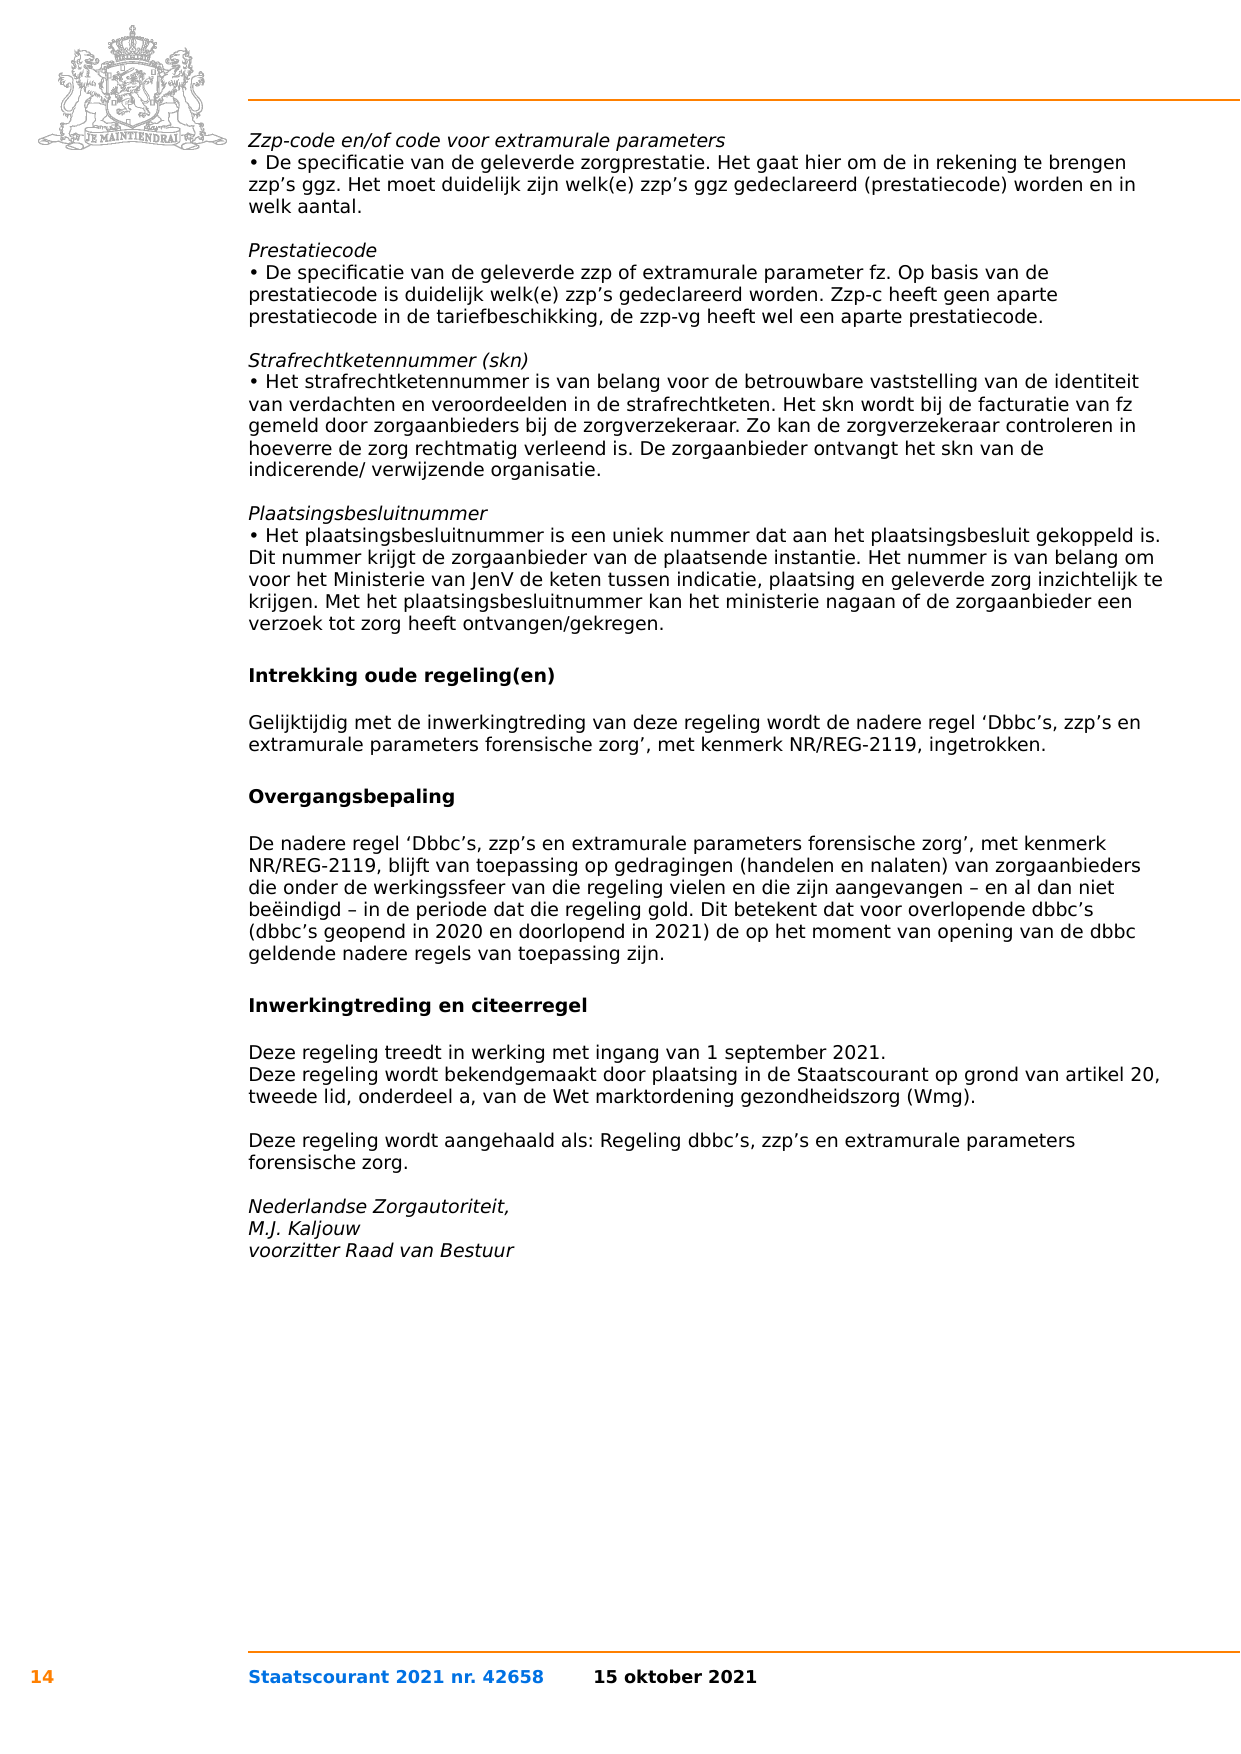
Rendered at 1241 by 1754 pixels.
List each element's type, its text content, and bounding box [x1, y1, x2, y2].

text Deze regeling treedt in werking met ingang van 1 september 2021. [248, 1042, 1163, 1064]
subtitle Plaatsingsbesluitnummer [248, 503, 1163, 525]
text Deze regeling wordt bekendgemaakt door plaatsing in de Staatscourant op grond van artikel 20, tweede lid, onderdeel a, van de Wet marktordening gezondheidszorg (Wmg). [248, 1064, 1163, 1108]
subtitle Inwerkingtreding en citeerregel [248, 995, 1163, 1017]
text De nadere regel ‘Dbbc’s, zzp’s en extramurale parameters forensische zorg’, met kenmerk NR/REG-2119, blijft van toepassing op gedragingen (handelen en nalaten) van zorgaanbieders die onder de werkingssfeer van die regeling vielen en die zijn aangevangen – en al dan niet beëindigd – in de periode dat die regeling gold. Dit betekent dat voor overlopende dbbc’s (dbbc’s geopend in 2020 en doorlopend in 2021) de op het moment van opening van de dbbc geldende nadere regels van toepassing zijn. [248, 833, 1163, 965]
text Deze regeling wordt aangehaald als: Regeling dbbc’s, zzp’s en extramurale parameters forensische zorg. [248, 1130, 1163, 1174]
text • De specificatie van de geleverde zzp of extramurale parameter fz. Op basis van de prestatiecode is duidelijk welk(e) zzp’s gedeclareerd worden. Zzp-c heeft geen aparte prestatiecode in de tariefbeschikking, de zzp-vg heeft wel een aparte prestatiecode. [248, 262, 1163, 328]
picture [38, 25, 227, 150]
subtitle Intrekking oude regeling(en) [248, 665, 1163, 687]
text Gelijktijdig met de inwerkingtreding van deze regeling wordt de nadere regel ‘Dbbc’s, zzp’s en extramurale parameters forensische zorg’, met kenmerk NR/REG-2119, ingetrokken. [248, 712, 1163, 756]
text • Het strafrechtketennummer is van belang voor de betrouwbare vaststelling van de identiteit van verdachten en veroordeelden in de strafrechtketen. Het skn wordt bij de facturatie van fz gemeld door zorgaanbieders bij de zorgverzekeraar. Zo kan de zorgverzekeraar controleren in hoeverre de zorg rechtmatig verleend is. De zorgaanbieder ontvangt het skn van de indicerende/ verwijzende organisatie. [248, 371, 1163, 481]
text • Het plaatsingsbesluitnummer is een uniek nummer dat aan het plaatsingsbesluit gekoppeld is. Dit nummer krijgt de zorgaanbieder van de plaatsende instantie. Het nummer is van belang om voor het Ministerie van JenV de keten tussen indicatie, plaatsing en geleverde zorg inzichtelijk te krijgen. Met het plaatsingsbesluitnummer kan het ministerie nagaan of de zorgaanbieder een verzoek tot zorg heeft ontvangen/gekregen. [248, 525, 1163, 635]
text Nederlandse Zorgautoriteit, M.J. Kaljouw voorzitter Raad van Bestuur [248, 1196, 1163, 1261]
subtitle Prestatiecode [248, 240, 1163, 262]
subtitle Overgangsbepaling [248, 786, 1163, 808]
subtitle Strafrechtketennummer (skn) [248, 349, 1163, 371]
text • De specificatie van de geleverde zorgprestatie. Het gaat hier om de in rekening te brengen zzp’s ggz. Het moet duidelijk zijn welk(e) zzp’s ggz gedeclareerd (prestatiecode) worden en in welk aantal. [248, 152, 1163, 218]
subtitle Zzp-code en/of code voor extramurale parameters [248, 130, 1163, 152]
